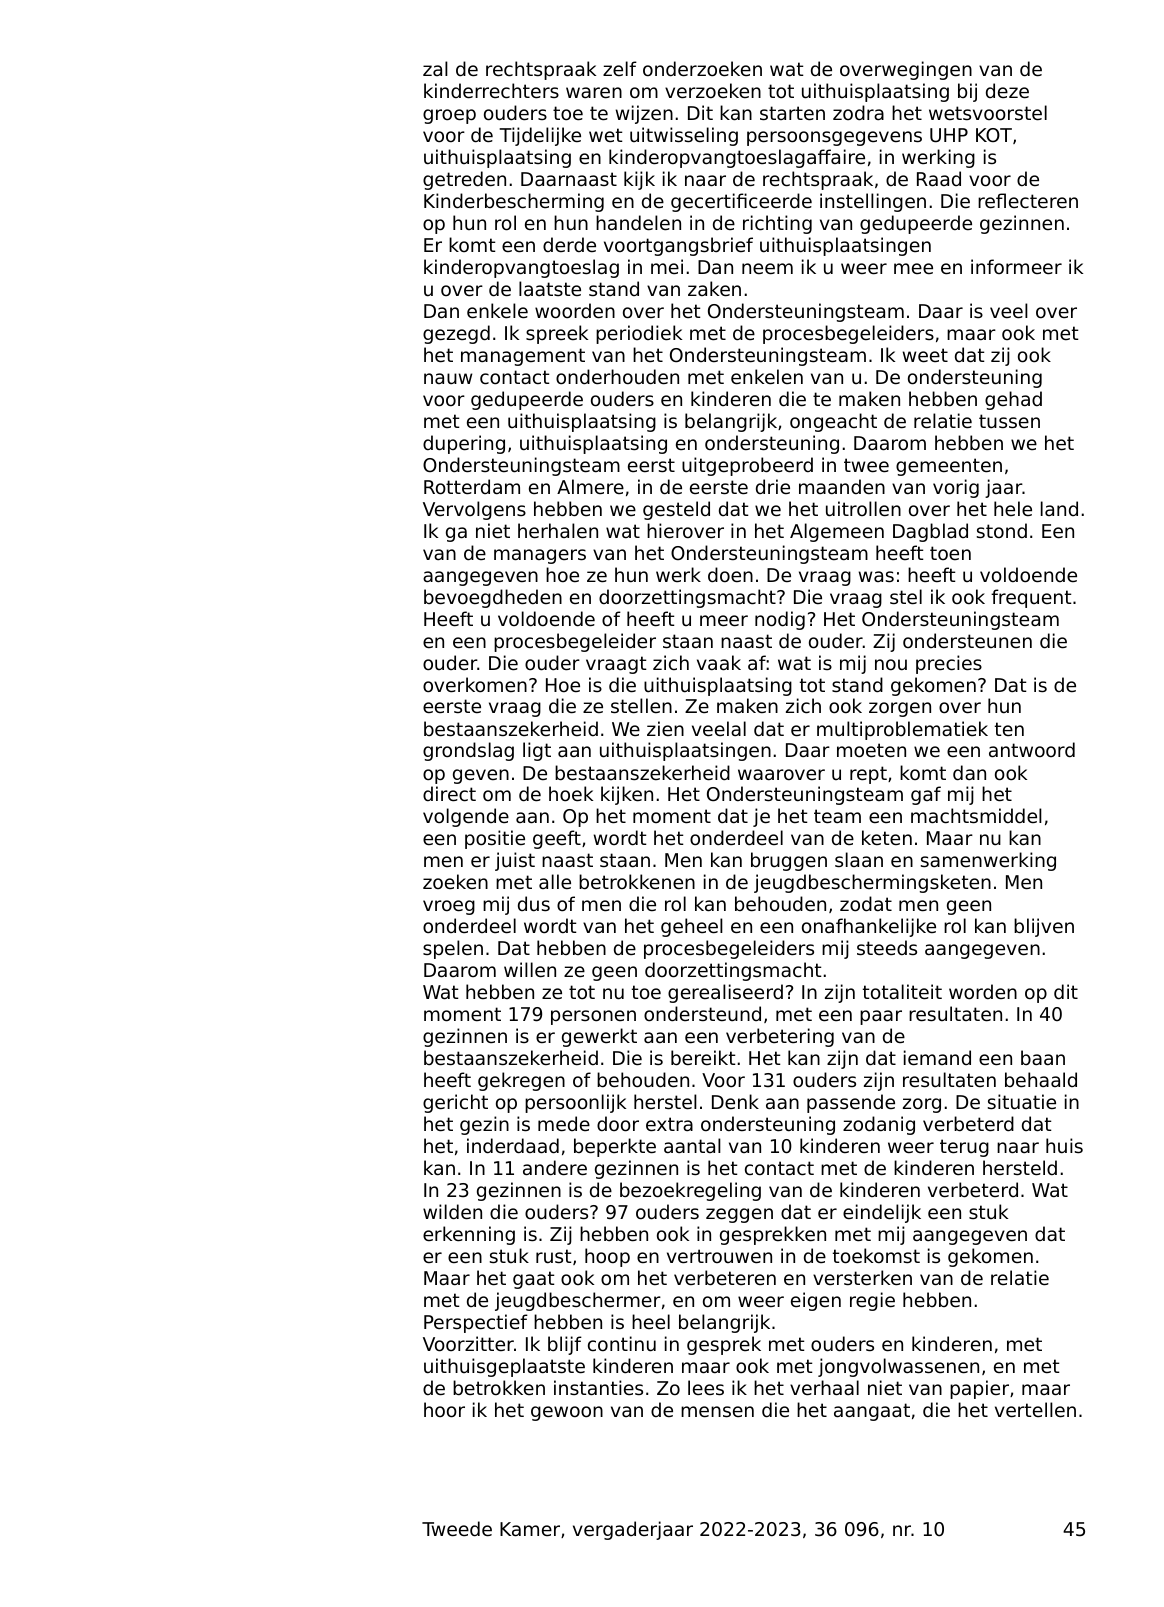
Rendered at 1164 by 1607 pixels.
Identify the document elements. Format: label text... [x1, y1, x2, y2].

text Dan enkele woorden over het Ondersteuningsteam. Daar is veel over gezegd. Ik spreek periodiek met de procesbegeleiders, maar ook met het management van het Ondersteuningsteam. Ik weet dat zij ook nauw contact onderhouden met enkelen van u. De ondersteuning voor gedupeerde ouders en kinderen die te maken hebben gehad met een uithuisplaatsing is belangrijk, ongeacht de relatie tussen dupering, uithuisplaatsing en ondersteuning. Daarom hebben we het Ondersteuningsteam eerst uitgeprobeerd in twee gemeenten, Rotterdam en Almere, in de eerste drie maanden van vorig jaar. Vervolgens hebben we gesteld dat we het uitrollen over het hele land. Ik ga niet herhalen wat hierover in het Algemeen Dagblad stond. Een van de managers van het Ondersteuningsteam heeft toen aangegeven hoe ze hun werk doen. De vraag was: heeft u voldoende bevoegdheden en doorzettingsmacht? Die vraag stel ik ook frequent. Heeft u voldoende of heeft u meer nodig? Het Ondersteuningsteam en een procesbegeleider staan naast de ouder. Zij ondersteunen die ouder. Die ouder vraagt zich vaak af: wat is mij nou precies overkomen? Hoe is die uithuisplaatsing tot stand gekomen? Dat is de eerste vraag die ze stellen. Ze maken zich ook zorgen over hun bestaanszekerheid. We zien veelal dat er multiproblematiek ten grondslag ligt aan uithuisplaatsingen. Daar moeten we een antwoord op geven. De bestaanszekerheid waarover u rept, komt dan ook direct om de hoek kijken. Het Ondersteuningsteam gaf mij het volgende aan. Op het moment dat je het team een machtsmiddel, een positie geeft, wordt het onderdeel van de keten. Maar nu kan men er juist naast staan. Men kan bruggen slaan en samenwerking zoeken met alle betrokkenen in de jeugdbeschermingsketen. Men vroeg mij dus of men die rol kan behouden, zodat men geen onderdeel wordt van het geheel en een onafhankelijke rol kan blijven spelen. Dat hebben de procesbegeleiders mij steeds aangegeven. Daarom willen ze geen doorzettingsmacht. [422, 301, 1087, 982]
text Wat hebben ze tot nu toe gerealiseerd? In zijn totaliteit worden op dit moment 179 personen ondersteund, met een paar resultaten. In 40 gezinnen is er gewerkt aan een verbetering van de bestaanszekerheid. Die is bereikt. Het kan zijn dat iemand een baan heeft gekregen of behouden. Voor 131 ouders zijn resultaten behaald gericht op persoonlijk herstel. Denk aan passende zorg. De situatie in het gezin is mede door extra ondersteuning zodanig verbeterd dat het, inderdaad, beperkte aantal van 10 kinderen weer terug naar huis kan. In 11 andere gezinnen is het contact met de kinderen hersteld. In 23 gezinnen is de bezoekregeling van de kinderen verbeterd. Wat wilden die ouders? 97 ouders zeggen dat er eindelijk een stuk erkenning is. Zij hebben ook in gesprekken met mij aangegeven dat er een stuk rust, hoop en vertrouwen in de toekomst is gekomen. Maar het gaat ook om het verbeteren en versterken van de relatie met de jeugdbeschermer, en om weer eigen regie hebben. Perspectief hebben is heel belangrijk. [422, 982, 1087, 1334]
text Voorzitter. Ik blijf continu in gesprek met ouders en kinderen, met uithuisgeplaatste kinderen maar ook met jongvolwassenen, en met de betrokken instanties. Zo lees ik het verhaal niet van papier, maar hoor ik het gewoon van de mensen die het aangaat, die het vertellen. [422, 1334, 1087, 1422]
text zal de rechtspraak zelf onderzoeken wat de overwegingen van de kinderrechters waren om verzoeken tot uithuisplaatsing bij deze groep ouders toe te wijzen. Dit kan starten zodra het wetsvoorstel voor de Tijdelijke wet uitwisseling persoonsgegevens UHP KOT, uithuisplaatsing en kinderopvangtoeslagaffaire, in werking is getreden. Daarnaast kijk ik naar de rechtspraak, de Raad voor de Kinderbescherming en de gecertificeerde instellingen. Die reflecteren op hun rol en hun handelen in de richting van gedupeerde gezinnen. Er komt een derde voortgangsbrief uithuisplaatsingen kinderopvangtoeslag in mei. Dan neem ik u weer mee en informeer ik u over de laatste stand van zaken. [422, 59, 1087, 301]
